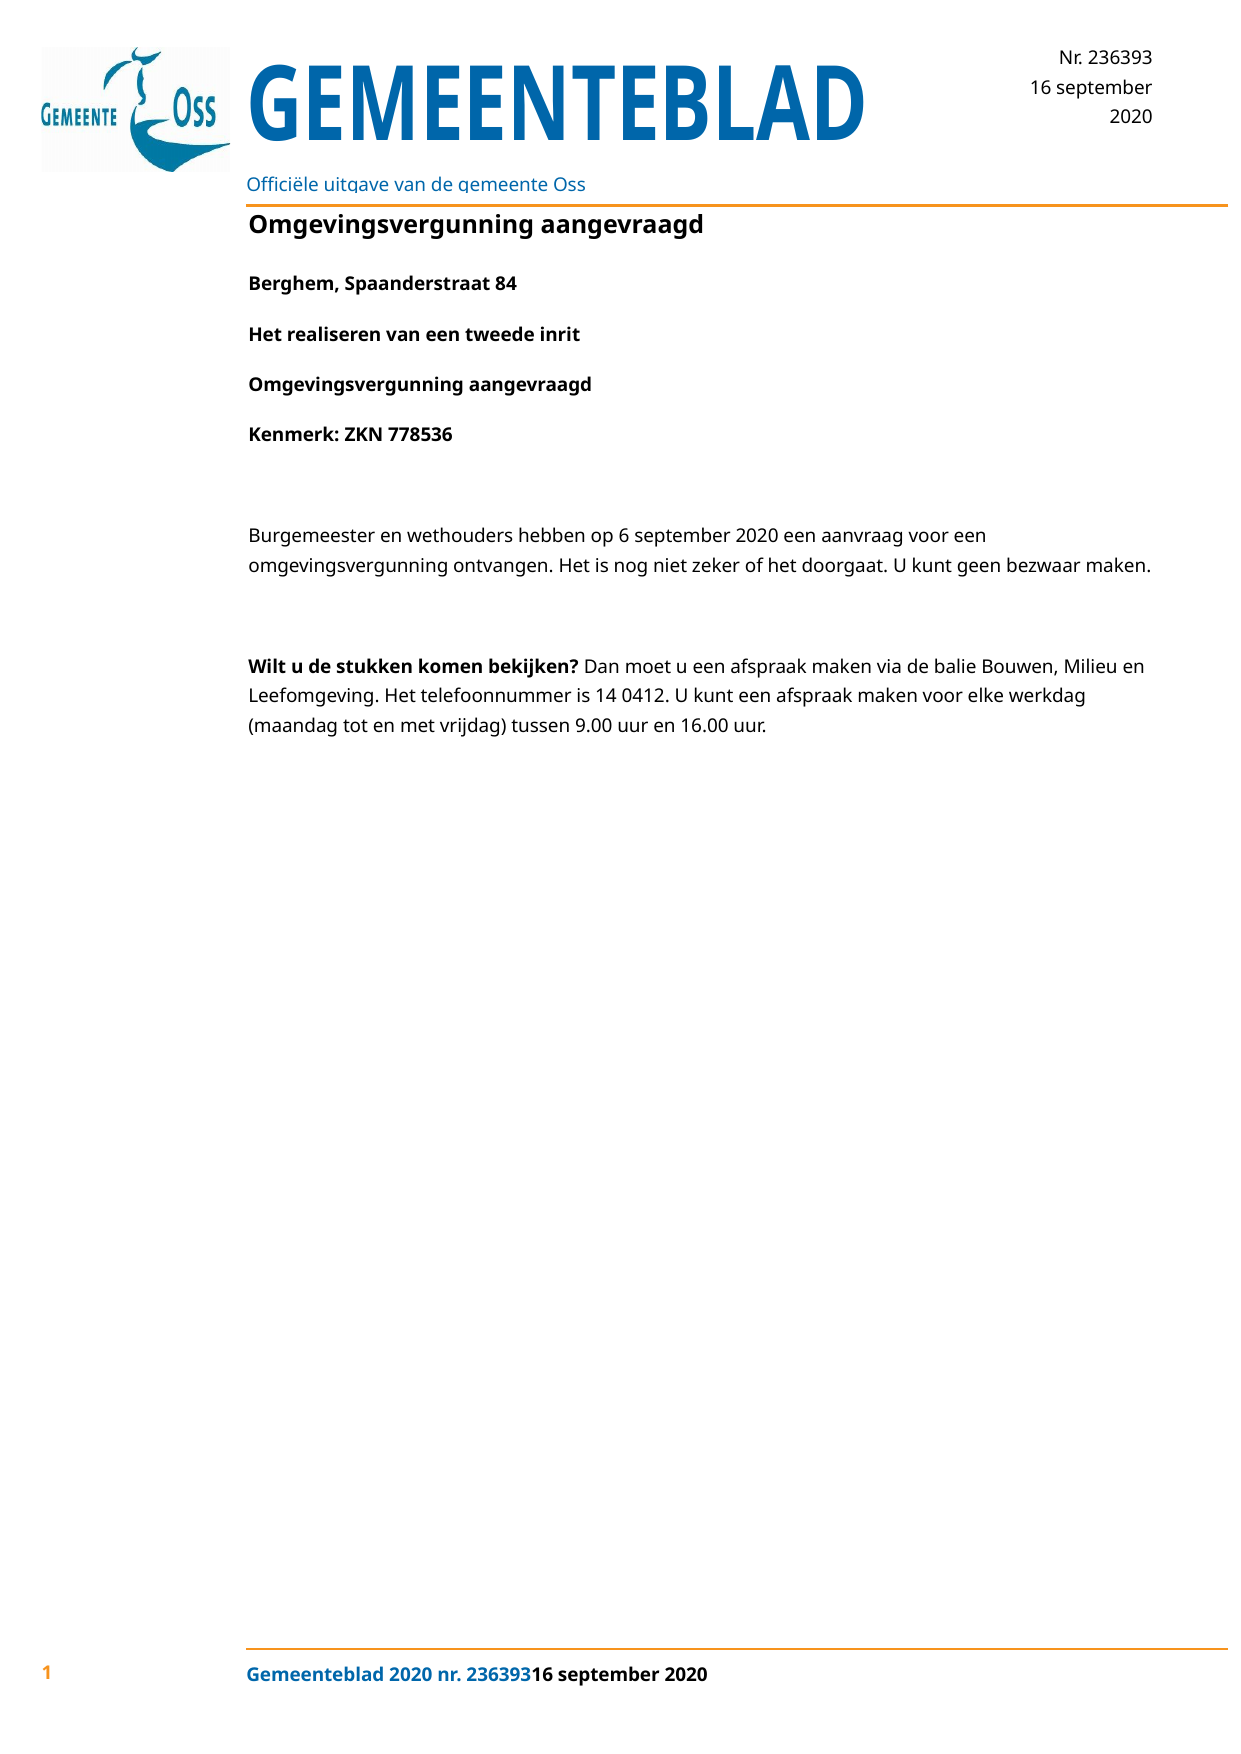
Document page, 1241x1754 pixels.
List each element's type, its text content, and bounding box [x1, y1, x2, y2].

text Omgevingsvergunning aangevraagd [248, 371, 1152, 397]
text Berghem, Spaanderstraat 84 [248, 270, 1152, 296]
picture [41, 47, 231, 172]
text Wilt u de stukken komen bekijken? Dan moet u een afspraak maken via de balie Bouwen, Milieu en Leefomgeving. Het telefoonnummer is 14 0412. U kunt een afspraak maken voor elke werkdag (maandag tot en met vrijdag) tussen 9.00 uur en 16.00 uur. [248, 653, 1152, 738]
text Kenmerk: ZKN 778536 [248, 422, 1152, 447]
text Het realiseren van een tweede inrit [248, 321, 1152, 346]
text Omgevingsvergunning aangevraagd [248, 207, 1152, 241]
text Burgemeester en wethouders hebben op 6 september 2020 een aanvraag voor een omgevingsvergunning ontvangen. Het is nog niet zeker of het doorgaat. U kunt geen bezwaar maken. [248, 522, 1152, 578]
